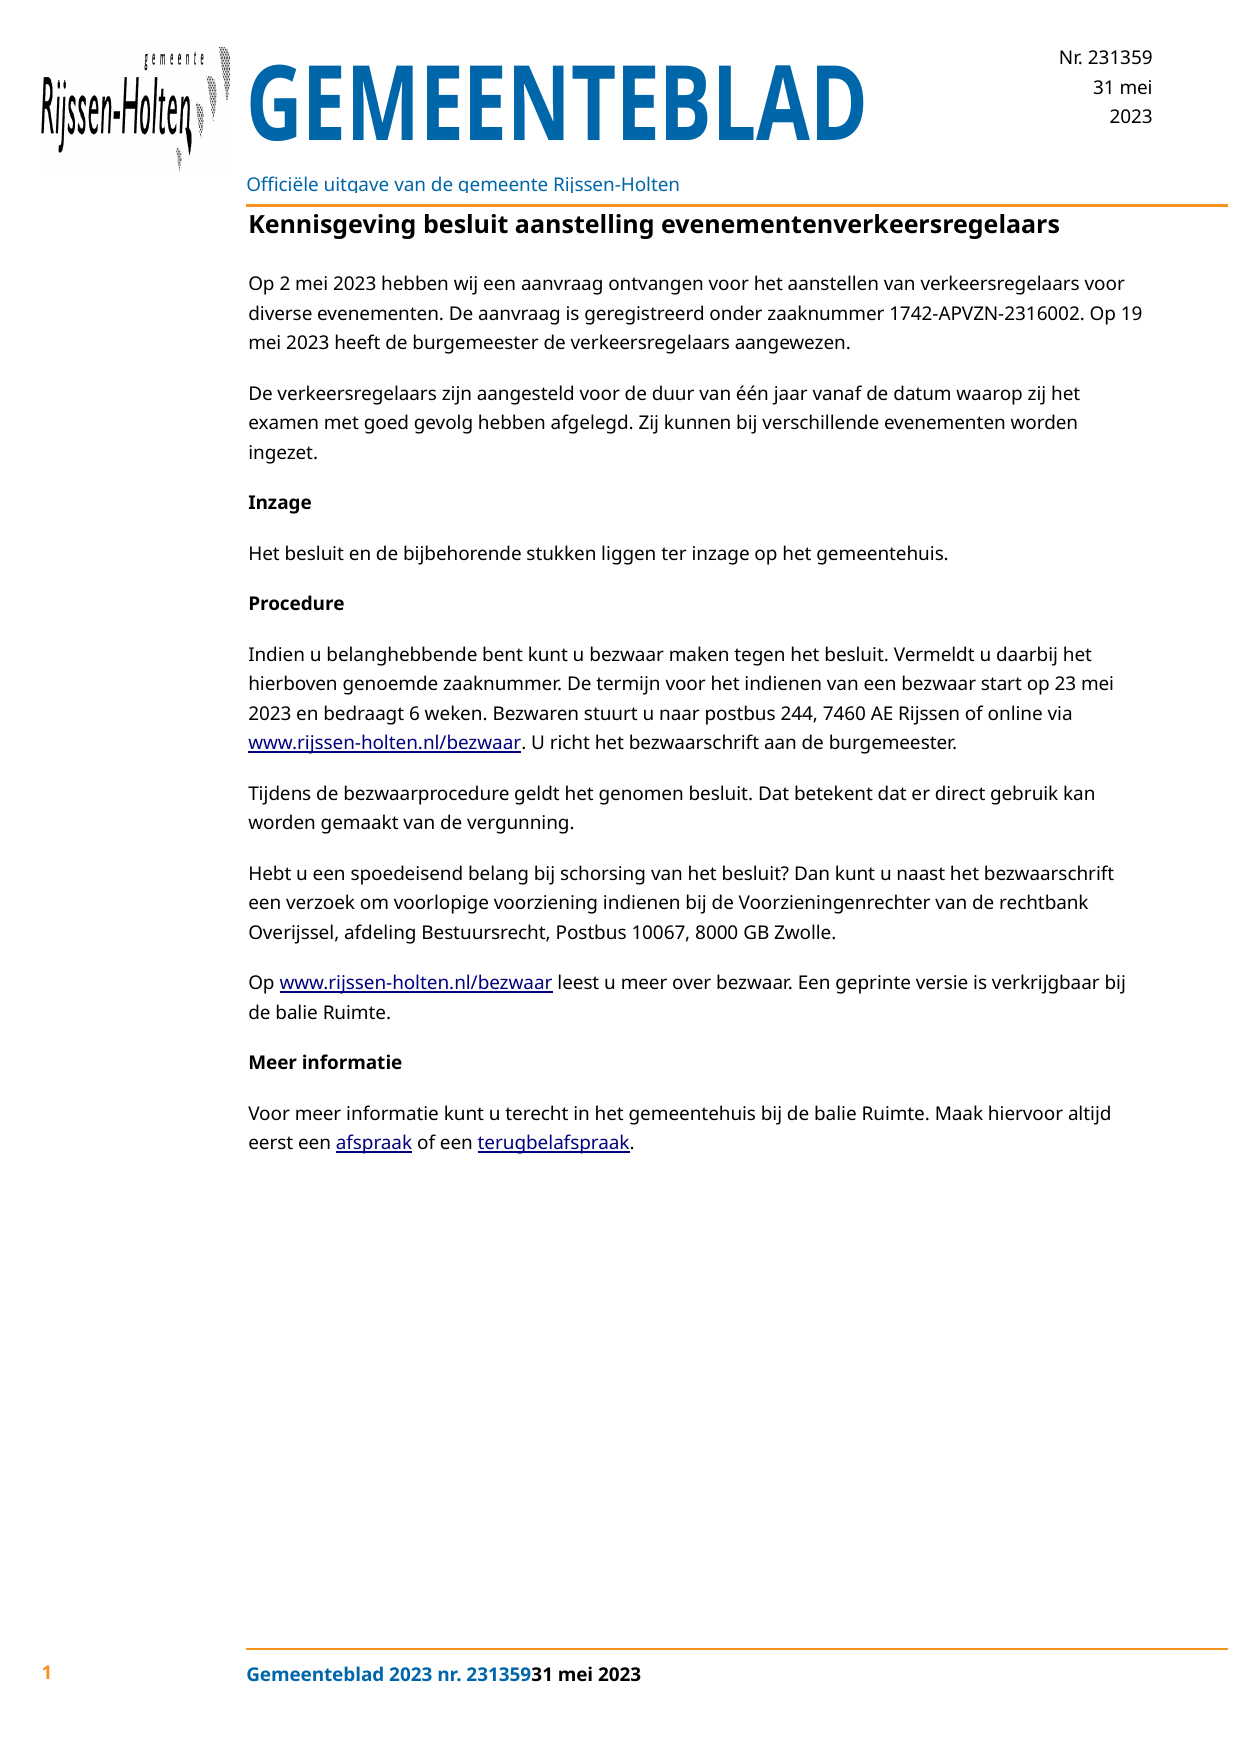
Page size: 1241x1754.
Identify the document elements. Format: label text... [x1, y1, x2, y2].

text Op www.rijssen-holten.nl/bezwaar leest u meer over bezwaar. Een geprinte versie is verkrijgbaar bij de balie Ruimte. [248, 969, 1152, 1025]
text Voor meer informatie kunt u terecht in het gemeentehuis bij de balie Ruimte. Maak hiervoor altijd eerst een afspraak of een terugbelafspraak. [248, 1100, 1152, 1155]
text Kennisgeving besluit aanstelling evenementenverkeersregelaars [248, 207, 1152, 241]
text Inzage [248, 489, 1152, 515]
text Meer informatie [248, 1049, 1152, 1075]
text De verkeersregelaars zijn aangesteld voor de duur van één jaar vanaf de datum waarop zij het examen met goed gevolg hebben afgelegd. Zij kunnen bij verschillende evenementen worden ingezet. [248, 380, 1152, 465]
text Hebt u een spoedeisend belang bij schorsing van het besluit? Dan kunt u naast het bezwaarschrift een verzoek om voorlopige voorziening indienen bij de Voorzieningenrechter van de rechtbank Overijssel, afdeling Bestuursrecht, Postbus 10067, 8000 GB Zwolle. [248, 860, 1152, 945]
text Het besluit en de bijbehorende stukken liggen ter inzage op het gemeentehuis. [248, 540, 1152, 566]
text Procedure [248, 590, 1152, 616]
text Indien u belanghebbende bent kunt u bezwaar maken tegen het besluit. Vermeldt u daarbij het hierboven genoemde zaaknummer. De termijn voor het indienen van een bezwaar start op 23 mei 2023 en bedraagt 6 weken. Bezwaren stuurt u naar postbus 244, 7460 AE Rijssen of online via www.rijssen-holten.nl/bezwaar. U richt het bezwaarschrift aan de burgemeester. [248, 641, 1152, 755]
text Op 2 mei 2023 hebben wij een aanvraag ontvangen voor het aanstellen van verkeersregelaars voor diverse evenementen. De aanvraag is geregistreerd onder zaaknummer 1742-APVZN-2316002. Op 19 mei 2023 heeft de burgemeester de verkeersregelaars aangewezen. [248, 270, 1152, 355]
text Tijdens de bezwaarprocedure geldt het genomen besluit. Dat betekent dat er direct gebruik kan worden gemaakt van de vergunning. [248, 780, 1152, 835]
picture [41, 47, 231, 172]
